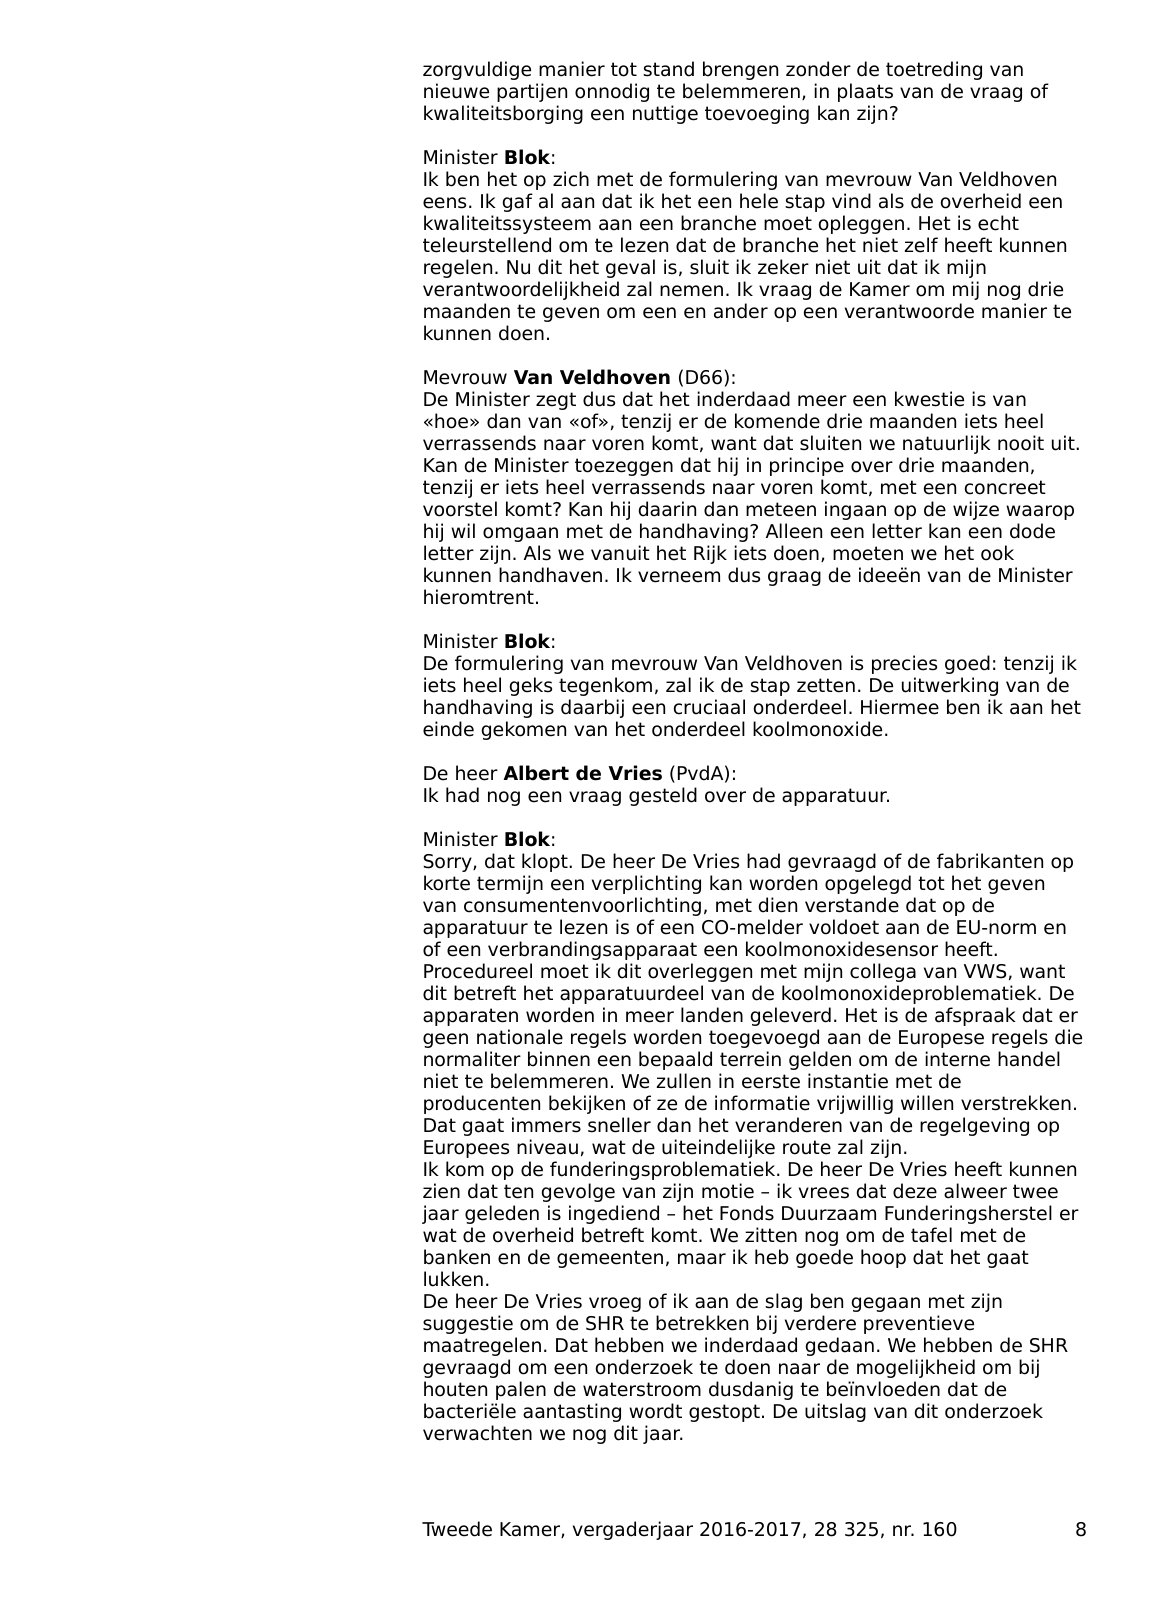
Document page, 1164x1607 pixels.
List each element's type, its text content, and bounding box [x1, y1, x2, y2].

text Minister Blok: [422, 631, 1087, 653]
text Sorry, dat klopt. De heer De Vries had gevraagd of de fabrikanten op korte termijn een verplichting kan worden opgelegd tot het geven van consumentenvoorlichting, met dien verstande dat op de apparatuur te lezen is of een CO-melder voldoet aan de EU-norm en of een verbrandingsapparaat een koolmonoxidesensor heeft. Procedureel moet ik dit overleggen met mijn collega van VWS, want dit betreft het apparatuurdeel van de koolmonoxideproblematiek. De apparaten worden in meer landen geleverd. Het is de afspraak dat er geen nationale regels worden toegevoegd aan de Europese regels die normaliter binnen een bepaald terrein gelden om de interne handel niet te belemmeren. We zullen in eerste instantie met de producenten bekijken of ze de informatie vrijwillig willen verstrekken. Dat gaat immers sneller dan het veranderen van de regelgeving op Europees niveau, wat de uiteindelijke route zal zijn. [422, 851, 1087, 1159]
text De formulering van mevrouw Van Veldhoven is precies goed: tenzij ik iets heel geks tegenkom, zal ik de stap zetten. De uitwerking van de handhaving is daarbij een cruciaal onderdeel. Hiermee ben ik aan het einde gekomen van het onderdeel koolmonoxide. [422, 653, 1087, 741]
text De Minister zegt dus dat het inderdaad meer een kwestie is van «hoe» dan van «of», tenzij er de komende drie maanden iets heel verrassends naar voren komt, want dat sluiten we natuurlijk nooit uit. Kan de Minister toezeggen dat hij in principe over drie maanden, tenzij er iets heel verrassends naar voren komt, met een concreet voorstel komt? Kan hij daarin dan meteen ingaan op de wijze waarop hij wil omgaan met de handhaving? Alleen een letter kan een dode letter zijn. Als we vanuit het Rijk iets doen, moeten we het ook kunnen handhaven. Ik verneem dus graag de ideeën van de Minister hieromtrent. [422, 389, 1087, 609]
text zorgvuldige manier tot stand brengen zonder de toetreding van nieuwe partijen onnodig te belemmeren, in plaats van de vraag of kwaliteitsborging een nuttige toevoeging kan zijn? [422, 59, 1087, 125]
text De heer Albert de Vries (PvdA): [422, 763, 1087, 785]
text Mevrouw Van Veldhoven (D66): [422, 367, 1087, 389]
text Minister Blok: [422, 829, 1087, 851]
text Ik ben het op zich met de formulering van mevrouw Van Veldhoven eens. Ik gaf al aan dat ik het een hele stap vind als de overheid een kwaliteitssysteem aan een branche moet opleggen. Het is echt teleurstellend om te lezen dat de branche het niet zelf heeft kunnen regelen. Nu dit het geval is, sluit ik zeker niet uit dat ik mijn verantwoordelijkheid zal nemen. Ik vraag de Kamer om mij nog drie maanden te geven om een en ander op een verantwoorde manier te kunnen doen. [422, 169, 1087, 345]
text Minister Blok: [422, 147, 1087, 169]
text De heer De Vries vroeg of ik aan de slag ben gegaan met zijn suggestie om de SHR te betrekken bij verdere preventieve maatregelen. Dat hebben we inderdaad gedaan. We hebben de SHR gevraagd om een onderzoek te doen naar de mogelijkheid om bij houten palen de waterstroom dusdanig te beïnvloeden dat de bacteriële aantasting wordt gestopt. De uitslag van dit onderzoek verwachten we nog dit jaar. [422, 1291, 1087, 1445]
text Ik had nog een vraag gesteld over de apparatuur. [422, 785, 1087, 807]
text Ik kom op de funderingsproblematiek. De heer De Vries heeft kunnen zien dat ten gevolge van zijn motie – ik vrees dat deze alweer twee jaar geleden is ingediend – het Fonds Duurzaam Funderingsherstel er wat de overheid betreft komt. We zitten nog om de tafel met de banken en de gemeenten, maar ik heb goede hoop dat het gaat lukken. [422, 1159, 1087, 1291]
